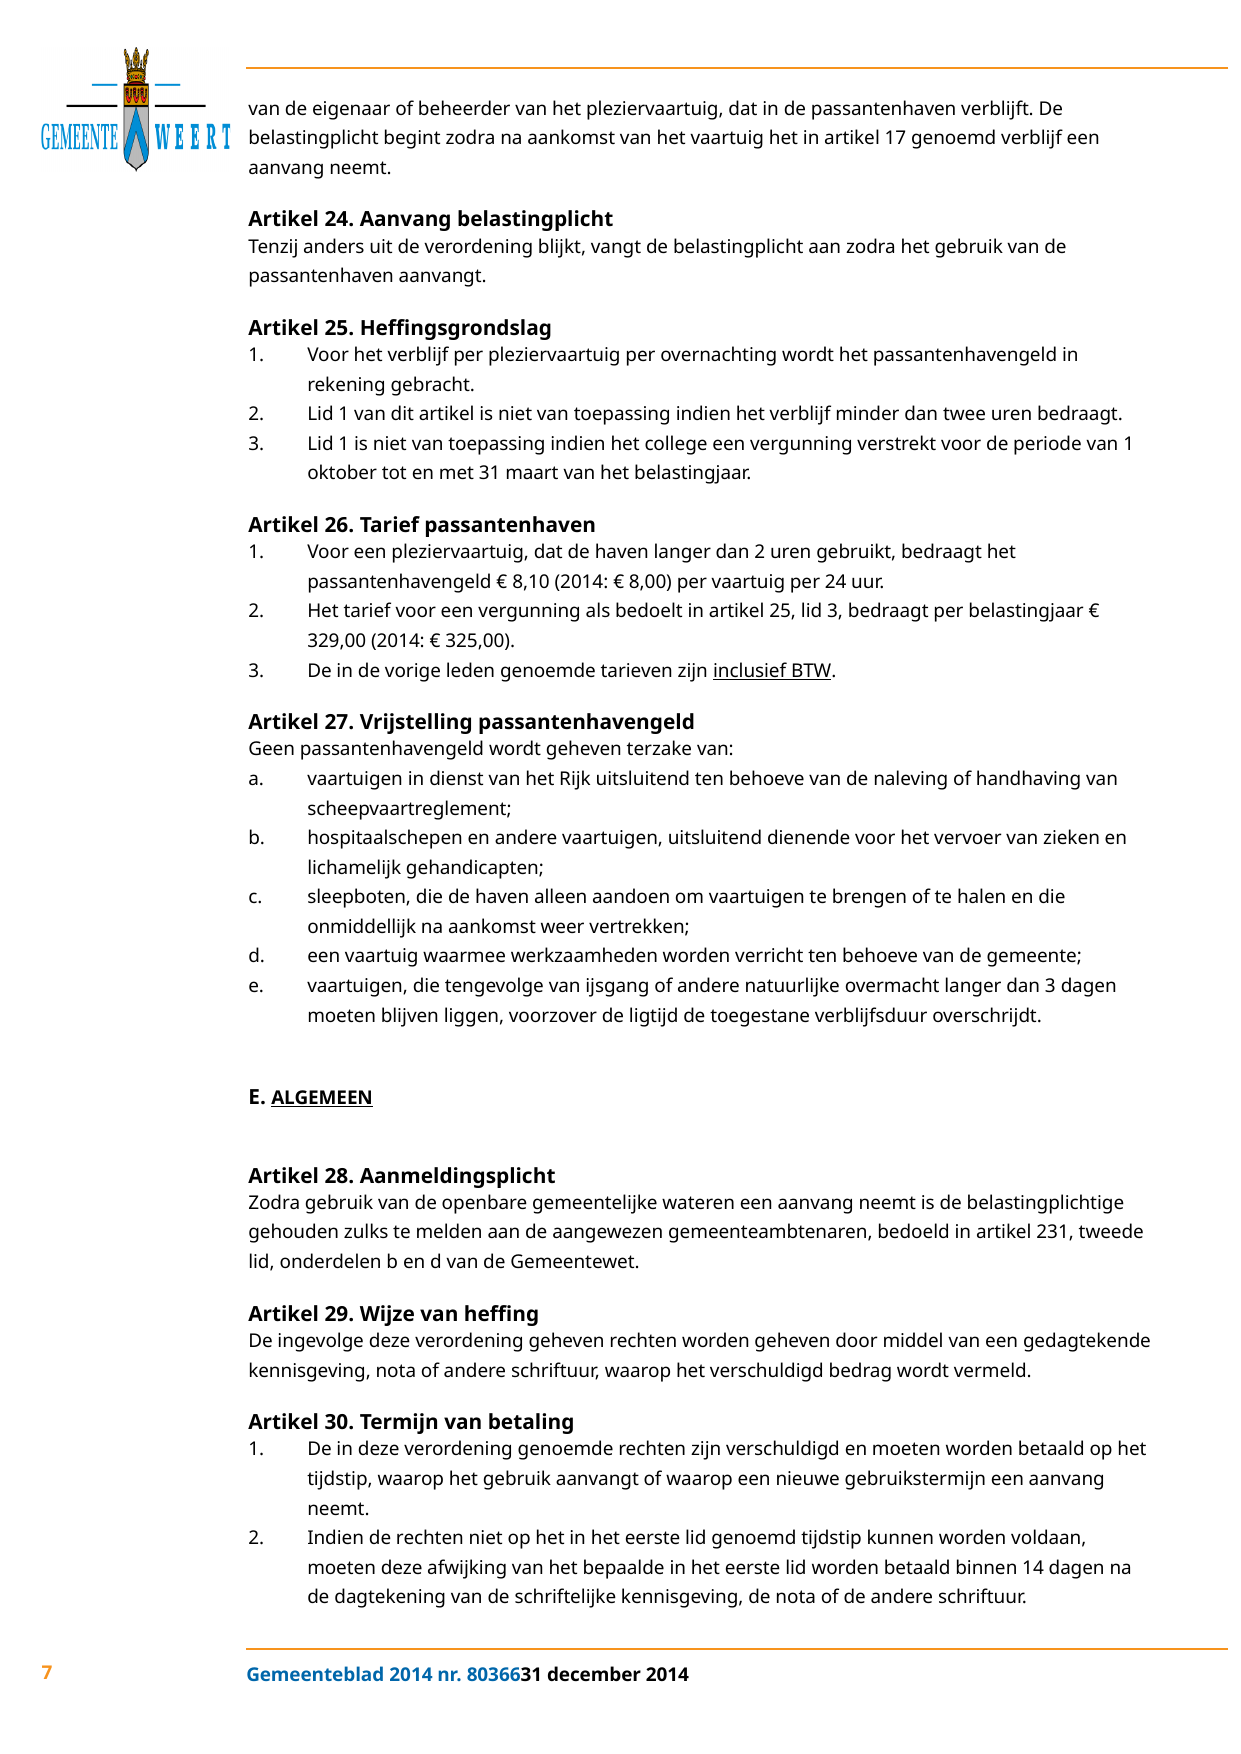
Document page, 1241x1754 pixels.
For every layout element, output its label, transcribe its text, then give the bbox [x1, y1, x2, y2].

list Het tarief voor een vergunning als bedoelt in artikel 25, lid 3, bedraagt per belastingjaar € 329,00 (2014: € 325,00). [248, 598, 1152, 653]
text Geen passantenhavengeld wordt geheven terzake van: [248, 736, 1152, 761]
text Artikel 28. Aanmeldingsplicht [248, 1161, 1152, 1189]
text Artikel 27. Vrijstelling passantenhavengeld [248, 707, 1152, 736]
text Tenzij anders uit de verordening blijkt, vangt de belastingplicht aan zodra het gebruik van de passantenhaven aanvangt. [248, 233, 1152, 288]
text Artikel 25. Heffingsgrondslag [248, 313, 1152, 341]
text E. ALGEMEEN [248, 1082, 1152, 1110]
picture [41, 47, 231, 172]
text Artikel 30. Termijn van betaling [248, 1407, 1152, 1436]
text Zodra gebruik van de openbare gemeentelijke wateren een aanvang neemt is de belastingplichtige gehouden zulks te melden aan de aangewezen gemeenteambtenaren, bedoeld in artikel 231, tweede lid, onderdelen b en d van de Gemeentewet. [248, 1189, 1152, 1274]
text Artikel 24. Aanvang belastingplicht [248, 204, 1152, 233]
text Artikel 29. Wijze van heffing [248, 1299, 1152, 1327]
list Voor een pleziervaartuig, dat de haven langer dan 2 uren gebruikt, bedraagt het passantenhavengeld € 8,10 (2014: € 8,00) per vaartuig per 24 uur. [248, 538, 1152, 594]
list Lid 1 van dit artikel is niet van toepassing indien het verblijf minder dan twee uren bedraagt. [248, 400, 1152, 426]
list Lid 1 is niet van toepassing indien het college een vergunning verstrekt voor de periode van 1 oktober tot en met 31 maart van het belastingjaar. [248, 430, 1152, 485]
list vaartuigen, die tengevolge van ijsgang of andere natuurlijke overmacht langer dan 3 dagen moeten blijven liggen, voorzover de ligtijd de toegestane verblijfsduur overschrijdt. [248, 972, 1152, 1028]
text Artikel 26. Tarief passantenhaven [248, 510, 1152, 538]
list hospitaalschepen en andere vaartuigen, uitsluitend dienende voor het vervoer van zieken en lichamelijk gehandicapten; [248, 824, 1152, 880]
list Voor het verblijf per pleziervaartuig per overnachting wordt het passantenhavengeld in rekening gebracht. [248, 341, 1152, 397]
list een vaartuig waarmee werkzaamheden worden verricht ten behoeve van de gemeente; [248, 943, 1152, 968]
text van de eigenaar of beheerder van het pleziervaartuig, dat in de passantenhaven verblijft. De belastingplicht begint zodra na aankomst van het vaartuig het in artikel 17 genoemd verblijf een aanvang neemt. [248, 95, 1152, 180]
list sleepboten, die de haven alleen aandoen om vaartuigen te brengen of te halen en die onmiddellijk na aankomst weer vertrekken; [248, 883, 1152, 939]
list De in de vorige leden genoemde tarieven zijn inclusief BTW. [248, 657, 1152, 682]
list vaartuigen in dienst van het Rijk uitsluitend ten behoeve van de naleving of handhaving van scheepvaartreglement; [248, 765, 1152, 821]
list De in deze verordening genoemde rechten zijn verschuldigd en moeten worden betaald op het tijdstip, waarop het gebruik aanvangt of waarop een nieuwe gebruikstermijn een aanvang neemt. [248, 1436, 1152, 1521]
list Indien de rechten niet op het in het eerste lid genoemd tijdstip kunnen worden voldaan, moeten deze afwijking van het bepaalde in het eerste lid worden betaald binnen 14 dagen na de dagtekening van de schriftelijke kennisgeving, de nota of de andere schriftuur. [248, 1524, 1152, 1609]
text De ingevolge deze verordening geheven rechten worden geheven door middel van een gedagtekende kennisgeving, nota of andere schriftuur, waarop het verschuldigd bedrag wordt vermeld. [248, 1327, 1152, 1382]
